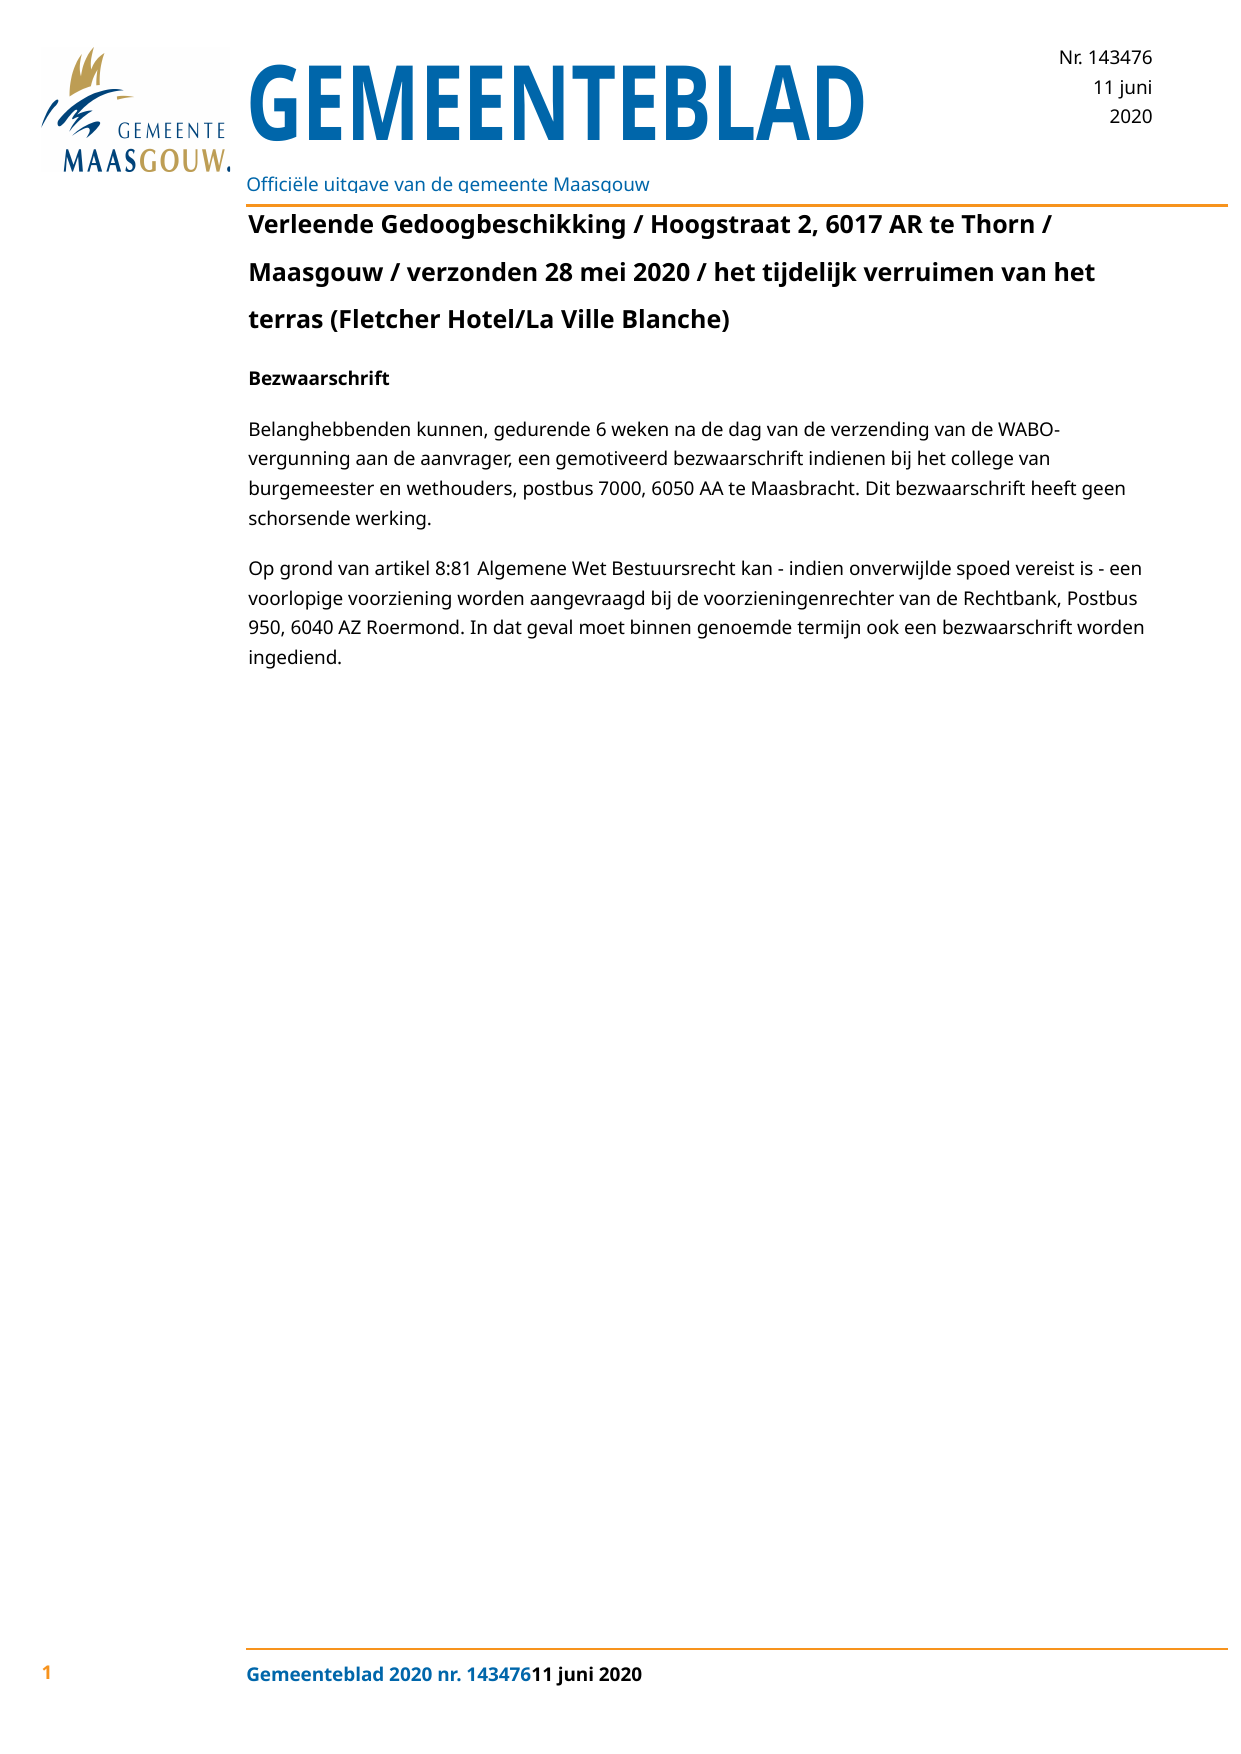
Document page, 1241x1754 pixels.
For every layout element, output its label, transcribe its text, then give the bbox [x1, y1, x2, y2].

picture [41, 47, 231, 172]
text Belanghebbenden kunnen, gedurende 6 weken na de dag van de verzending van de WABO-vergunning aan de aanvrager, een gemotiveerd bezwaarschrift indienen bij het college van burgemeester en wethouders, postbus 7000, 6050 AA te Maasbracht. Dit bezwaarschrift heeft geen schorsende werking. [248, 416, 1152, 530]
text Bezwaarschrift [248, 366, 1152, 391]
text Verleende Gedoogbeschikking / Hoogstraat 2, 6017 AR te Thorn / Maasgouw / verzonden 28 mei 2020 / het tijdelijk verruimen van het terras (Fletcher Hotel/La Ville Blanche) [248, 207, 1152, 336]
text Op grond van artikel 8:81 Algemene Wet Bestuursrecht kan - indien onverwijlde spoed vereist is - een voorlopige voorziening worden aangevraagd bij de voorzieningenrechter van de Rechtbank, Postbus 950, 6040 AZ Roermond. In dat geval moet binnen genoemde termijn ook een bezwaarschrift worden ingediend. [248, 555, 1152, 669]
